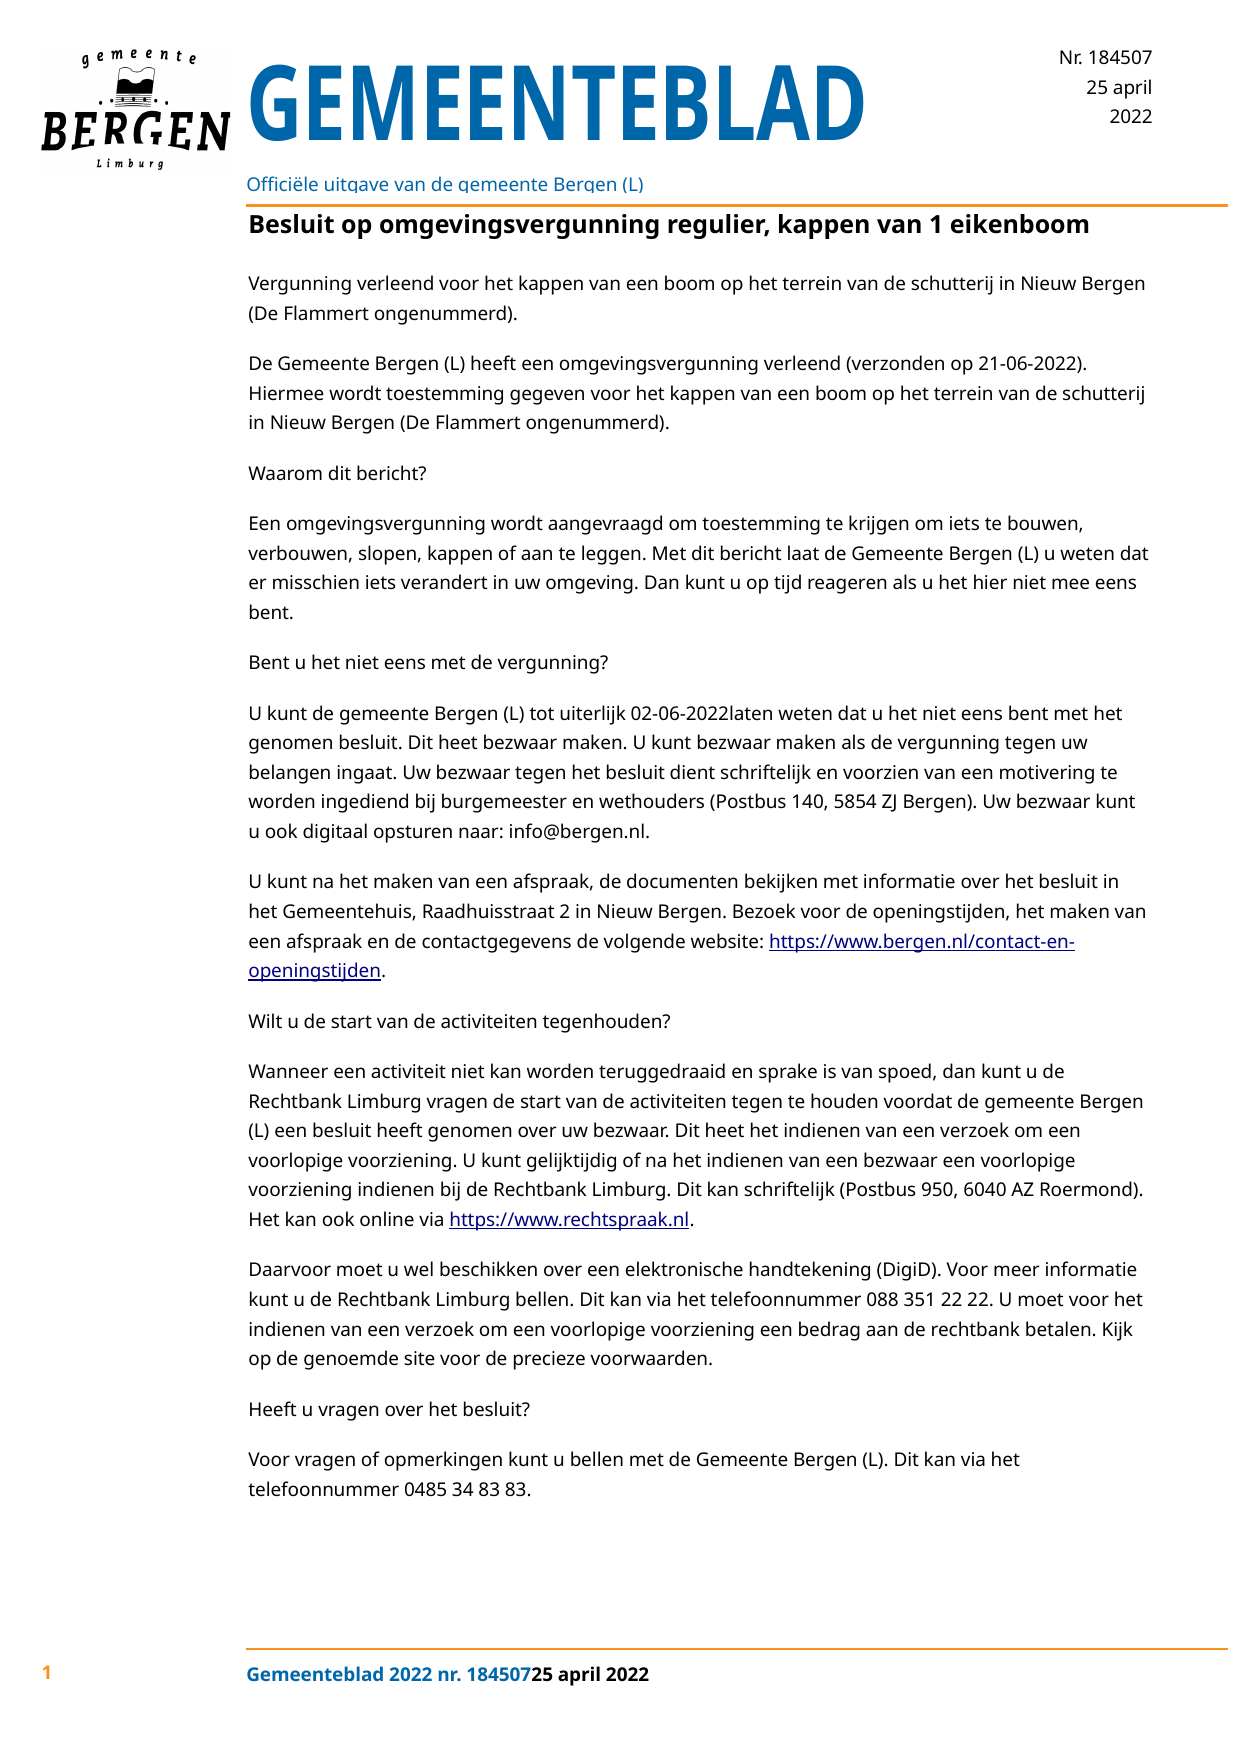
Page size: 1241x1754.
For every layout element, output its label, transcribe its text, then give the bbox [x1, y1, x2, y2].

text Vergunning verleend voor het kappen van een boom op het terrein van de schutterij in Nieuw Bergen (De Flammert ongenummerd). [248, 270, 1152, 326]
text Voor vragen of opmerkingen kunt u bellen met de Gemeente Bergen (L). Dit kan via het telefoonnummer 0485 34 83 83. [248, 1446, 1152, 1501]
text Wilt u de start van de activiteiten tegenhouden? [248, 1008, 1152, 1033]
text Besluit op omgevingsvergunning regulier, kappen van 1 eikenboom [248, 207, 1152, 241]
text U kunt de gemeente Bergen (L) tot uiterlijk 02-06-2022laten weten dat u het niet eens bent met het genomen besluit. Dit heet bezwaar maken. U kunt bezwaar maken als de vergunning tegen uw belangen ingaat. Uw bezwaar tegen het besluit dient schriftelijk en voorzien van een motivering te worden ingediend bij burgemeester en wethouders (Postbus 140, 5854 ZJ Bergen). Uw bezwaar kunt u ook digitaal opsturen naar: info@bergen.nl. [248, 700, 1152, 844]
text Heeft u vragen over het besluit? [248, 1396, 1152, 1421]
text Bent u het niet eens met de vergunning? [248, 649, 1152, 675]
text U kunt na het maken van een afspraak, de documenten bekijken met informatie over het besluit in het Gemeentehuis, Raadhuisstraat 2 in Nieuw Bergen. Bezoek voor de openingstijden, het maken van een afspraak en de contactgegevens de volgende website: https://www.bergen.nl/contact-en-openingstijden. [248, 869, 1152, 983]
text Een omgevingsvergunning wordt aangevraagd om toestemming te krijgen om iets te bouwen, verbouwen, slopen, kappen of aan te leggen. Met dit bericht laat de Gemeente Bergen (L) u weten dat er misschien iets verandert in uw omgeving. Dan kunt u op tijd reageren als u het hier niet mee eens bent. [248, 510, 1152, 625]
text Daarvoor moet u wel beschikken over een elektronische handtekening (DigiD). Voor meer informatie kunt u de Rechtbank Limburg bellen. Dit kan via het telefoonnummer 088 351 22 22. U moet voor het indienen van een verzoek om een voorlopige voorziening een bedrag aan de rechtbank betalen. Kijk op de genoemde site voor de precieze voorwaarden. [248, 1257, 1152, 1371]
picture [41, 47, 231, 172]
text De Gemeente Bergen (L) heeft een omgevingsvergunning verleend (verzonden op 21-06-2022). Hiermee wordt toestemming gegeven voor het kappen van een boom op het terrein van de schutterij in Nieuw Bergen (De Flammert ongenummerd). [248, 350, 1152, 435]
text Waarom dit bericht? [248, 460, 1152, 486]
text Wanneer een activiteit niet kan worden teruggedraaid en sprake is van spoed, dan kunt u de Rechtbank Limburg vragen de start van de activiteiten tegen te houden voordat de gemeente Bergen (L) een besluit heeft genomen over uw bezwaar. Dit heet het indienen van een verzoek om een voorlopige voorziening. U kunt gelijktijdig of na het indienen van een bezwaar een voorlopige voorziening indienen bij de Rechtbank Limburg. Dit kan schriftelijk (Postbus 950, 6040 AZ Roermond). Het kan ook online via https://www.rechtspraak.nl. [248, 1058, 1152, 1232]
